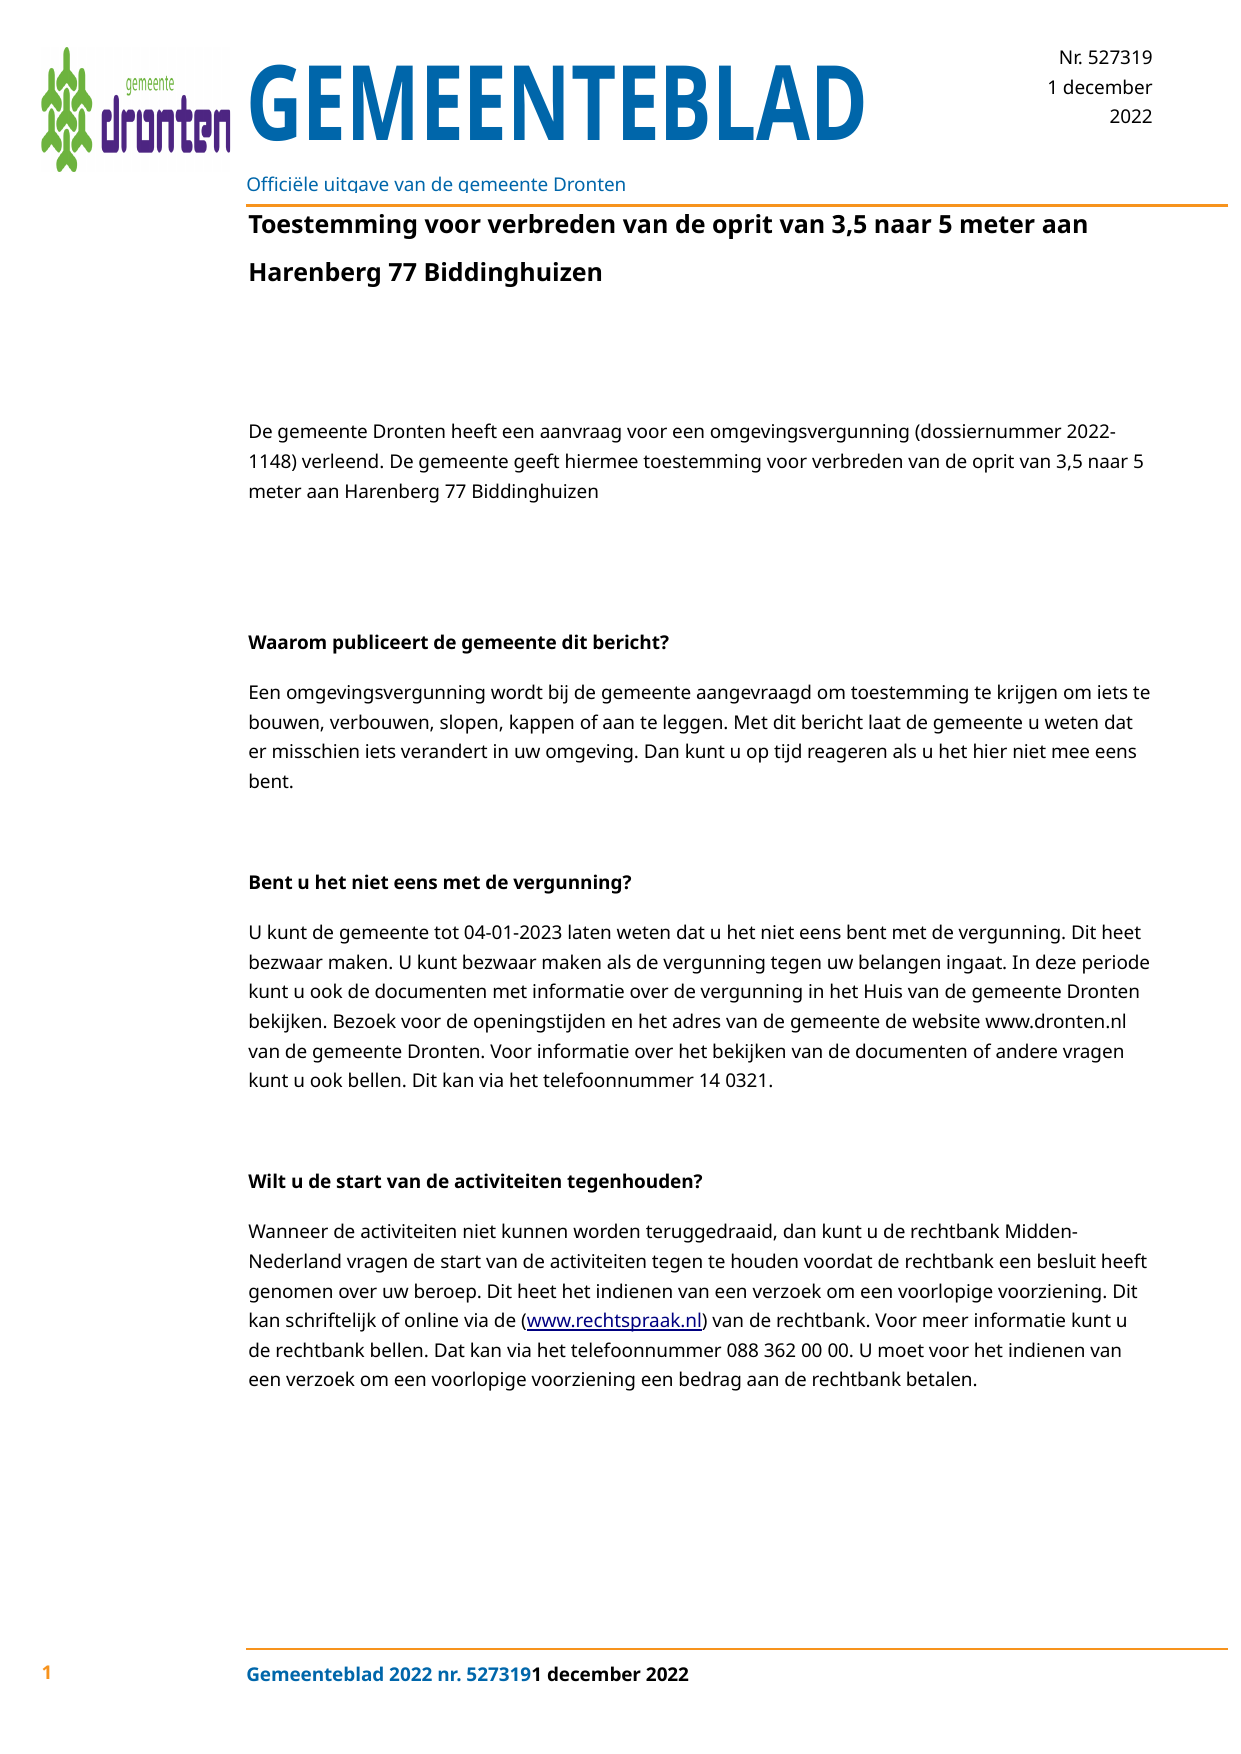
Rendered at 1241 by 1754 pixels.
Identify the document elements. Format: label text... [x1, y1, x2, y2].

text Toestemming voor verbreden van de oprit van 3,5 naar 5 meter aan Harenberg 77 Biddinghuizen [248, 207, 1152, 288]
text Wilt u de start van de activiteiten tegenhouden? [248, 1168, 1152, 1194]
text U kunt de gemeente tot 04-01-2023 laten weten dat u het niet eens bent met de vergunning. Dit heet bezwaar maken. U kunt bezwaar maken als de vergunning tegen uw belangen ingaat. In deze periode kunt u ook de documenten met informatie over de vergunning in het Huis van de gemeente Dronten bekijken. Bezoek voor de openingstijden en het adres van de gemeente de website www.dronten.nl van de gemeente Dronten. Voor informatie over het bekijken van de documenten of andere vragen kunt u ook bellen. Dit kan via het telefoonnummer 14 0321. [248, 919, 1152, 1093]
text Een omgevingsvergunning wordt bij de gemeente aangevraagd om toestemming te krijgen om iets te bouwen, verbouwen, slopen, kappen of aan te leggen. Met dit bericht laat de gemeente u weten dat er misschien iets verandert in uw omgeving. Dan kunt u op tijd reageren als u het hier niet mee eens bent. [248, 679, 1152, 794]
picture [41, 47, 231, 172]
text Bent u het niet eens met de vergunning? [248, 869, 1152, 895]
text Wanneer de activiteiten niet kunnen worden teruggedraaid, dan kunt u de rechtbank Midden-Nederland vragen de start van de activiteiten tegen te houden voordat de rechtbank een besluit heeft genomen over uw beroep. Dit heet het indienen van een verzoek om een voorlopige voorziening. Dit kan schriftelijk of online via de (www.rechtspraak.nl) van de rechtbank. Voor meer informatie kunt u de rechtbank bellen. Dat kan via het telefoonnummer 088 362 00 00. U moet voor het indienen van een verzoek om een voorlopige voorziening een bedrag aan de rechtbank betalen. [248, 1219, 1152, 1392]
text Waarom publiceert de gemeente dit bericht? [248, 629, 1152, 655]
text De gemeente Dronten heeft een aanvraag voor een omgevingsvergunning (dossiernummer 2022-1148) verleend. De gemeente geeft hiermee toestemming voor verbreden van de oprit van 3,5 naar 5 meter aan Harenberg 77 Biddinghuizen [248, 419, 1152, 504]
